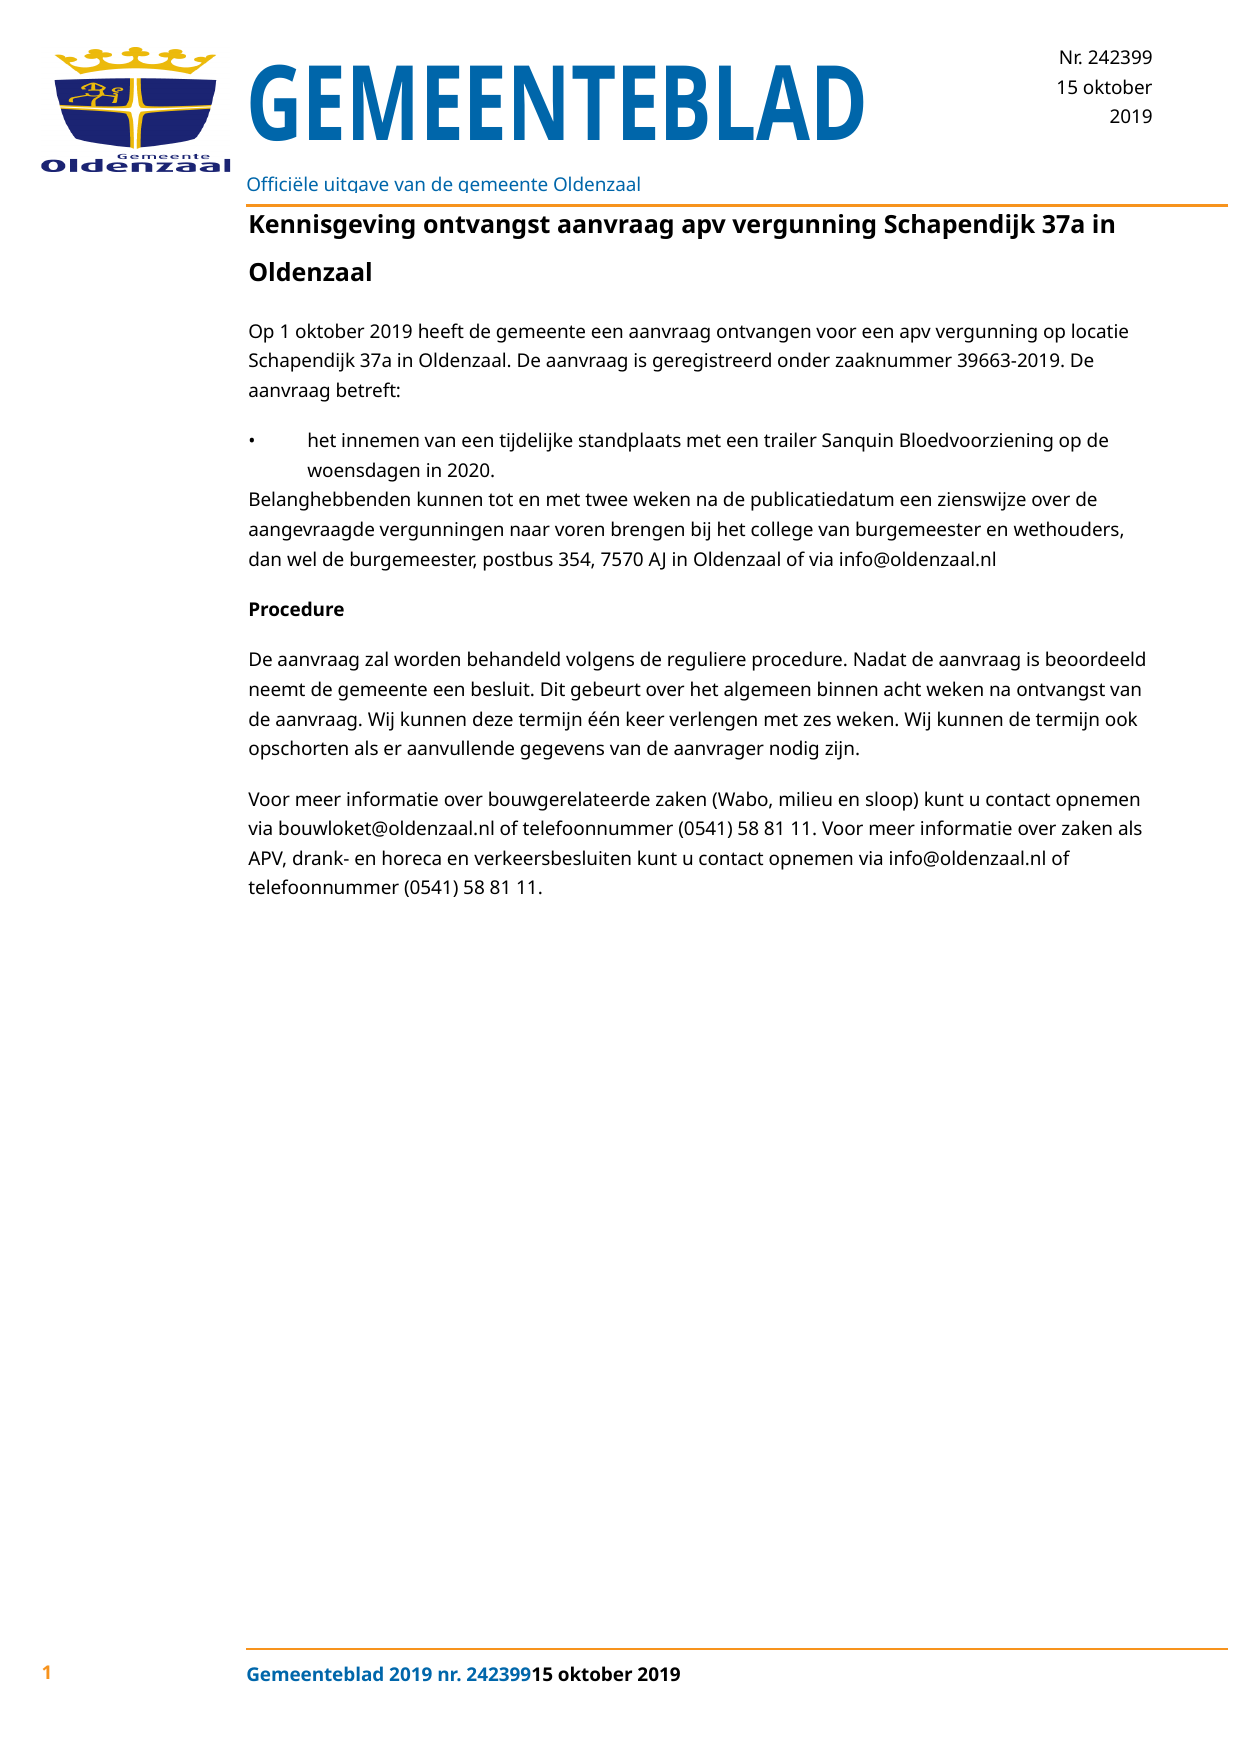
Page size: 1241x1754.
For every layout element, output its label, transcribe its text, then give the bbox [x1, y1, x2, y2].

text Procedure [248, 596, 1152, 622]
text De aanvraag zal worden behandeld volgens de reguliere procedure. Nadat de aanvraag is beoordeeld neemt de gemeente een besluit. Dit gebeurt over het algemeen binnen acht weken na ontvangst van de aanvraag. Wij kunnen deze termijn één keer verlengen met zes weken. Wij kunnen de termijn ook opschorten als er aanvullende gegevens van de aanvrager nodig zijn. [248, 647, 1152, 761]
text Kennisgeving ontvangst aanvraag apv vergunning Schapendijk 37a in Oldenzaal [248, 207, 1152, 288]
text Voor meer informatie over bouwgerelateerde zaken (Wabo, milieu en sloop) kunt u contact opnemen via bouwloket@oldenzaal.nl of telefoonnummer (0541) 58 81 11. Voor meer informatie over zaken als APV, drank- en horeca en verkeersbesluiten kunt u contact opnemen via info@oldenzaal.nl of telefoonnummer (0541) 58 81 11. [248, 786, 1152, 900]
list het innemen van een tijdelijke standplaats met een trailer Sanquin Bloedvoorziening op de woensdagen in 2020. [248, 427, 1152, 483]
text Op 1 oktober 2019 heeft de gemeente een aanvraag ontvangen voor een apv vergunning op locatie Schapendijk 37a in Oldenzaal. De aanvraag is geregistreerd onder zaaknummer 39663-2019. De aanvraag betreft: [248, 318, 1152, 403]
picture [41, 47, 231, 172]
text Belanghebbenden kunnen tot en met twee weken na de publicatiedatum een zienswijze over de aangevraagde vergunningen naar voren brengen bij het college van burgemeester en wethouders, dan wel de burgemeester, postbus 354, 7570 AJ in Oldenzaal of via info@oldenzaal.nl [248, 487, 1152, 572]
